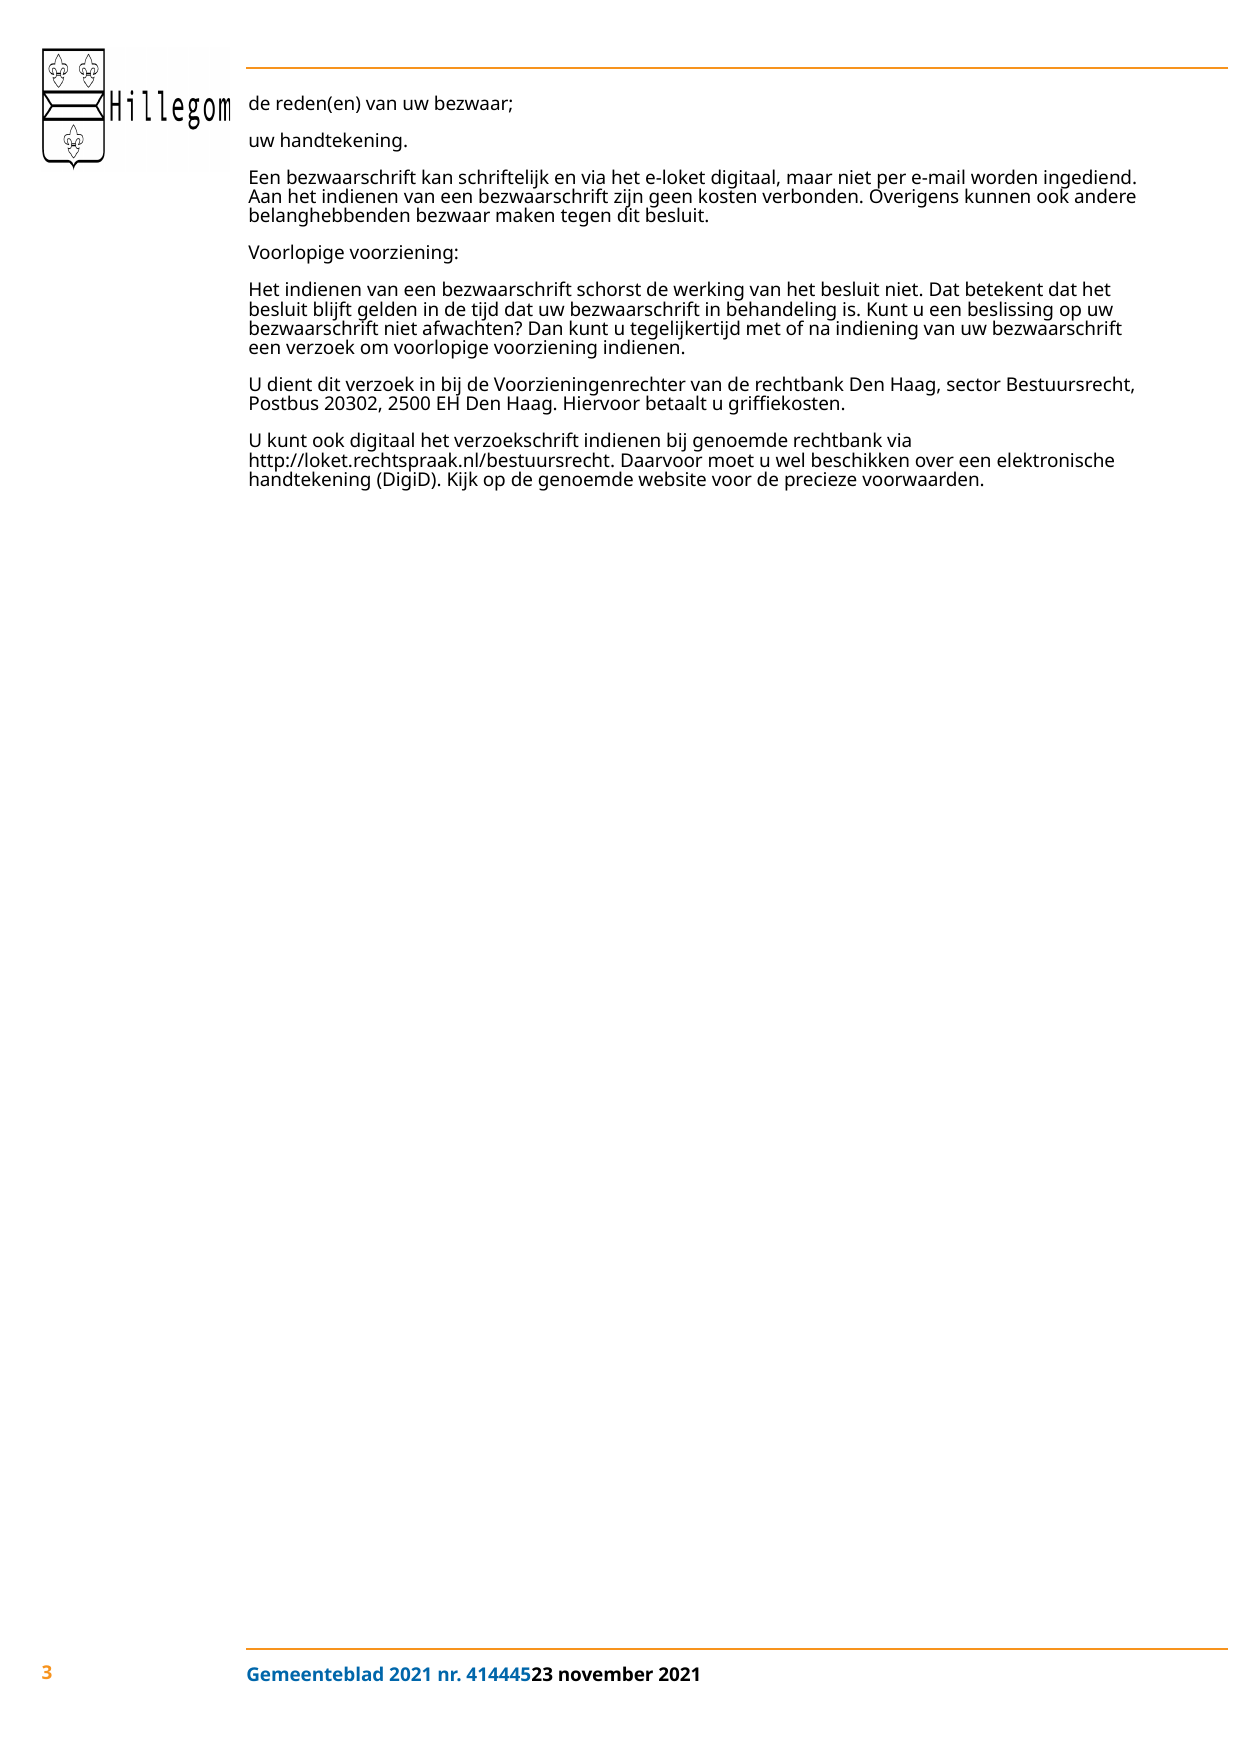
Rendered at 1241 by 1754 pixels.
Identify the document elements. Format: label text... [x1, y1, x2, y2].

text Een bezwaarschrift kan schriftelijk en via het e-loket digitaal, maar niet per e-mail worden ingediend. Aan het indienen van een bezwaarschrift zijn geen kosten verbonden. Overigens kunnen ook andere belanghebbenden bezwaar maken tegen dit besluit. [248, 169, 1152, 227]
text U dient dit verzoek in bij de Voorzieningenrechter van de rechtbank Den Haag, sector Bestuursrecht, Postbus 20302, 2500 EH Den Haag. Hiervoor betaalt u griffiekosten. [248, 376, 1152, 414]
picture [41, 47, 231, 172]
text U kunt ook digitaal het verzoekschrift indienen bij genoemde rechtbank via http://loket.rechtspraak.nl/bestuursrecht. Daarvoor moet u wel beschikken over een elektronische handtekening (DigiD). Kijk op de genoemde website voor de precieze voorwaarden. [248, 432, 1152, 490]
text Het indienen van een bezwaarschrift schorst de werking van het besluit niet. Dat betekent dat het besluit blijft gelden in de tijd dat uw bezwaarschrift in behandeling is. Kunt u een beslissing op uw bezwaarschrift niet afwachten? Dan kunt u tegelijkertijd met of na indiening van uw bezwaarschrift een verzoek om voorlopige voorziening indienen. [248, 281, 1152, 358]
text uw handtekening. [248, 132, 1152, 151]
text de reden(en) van uw bezwaar; [248, 95, 1152, 114]
text Voorlopige voorziening: [248, 244, 1152, 263]
